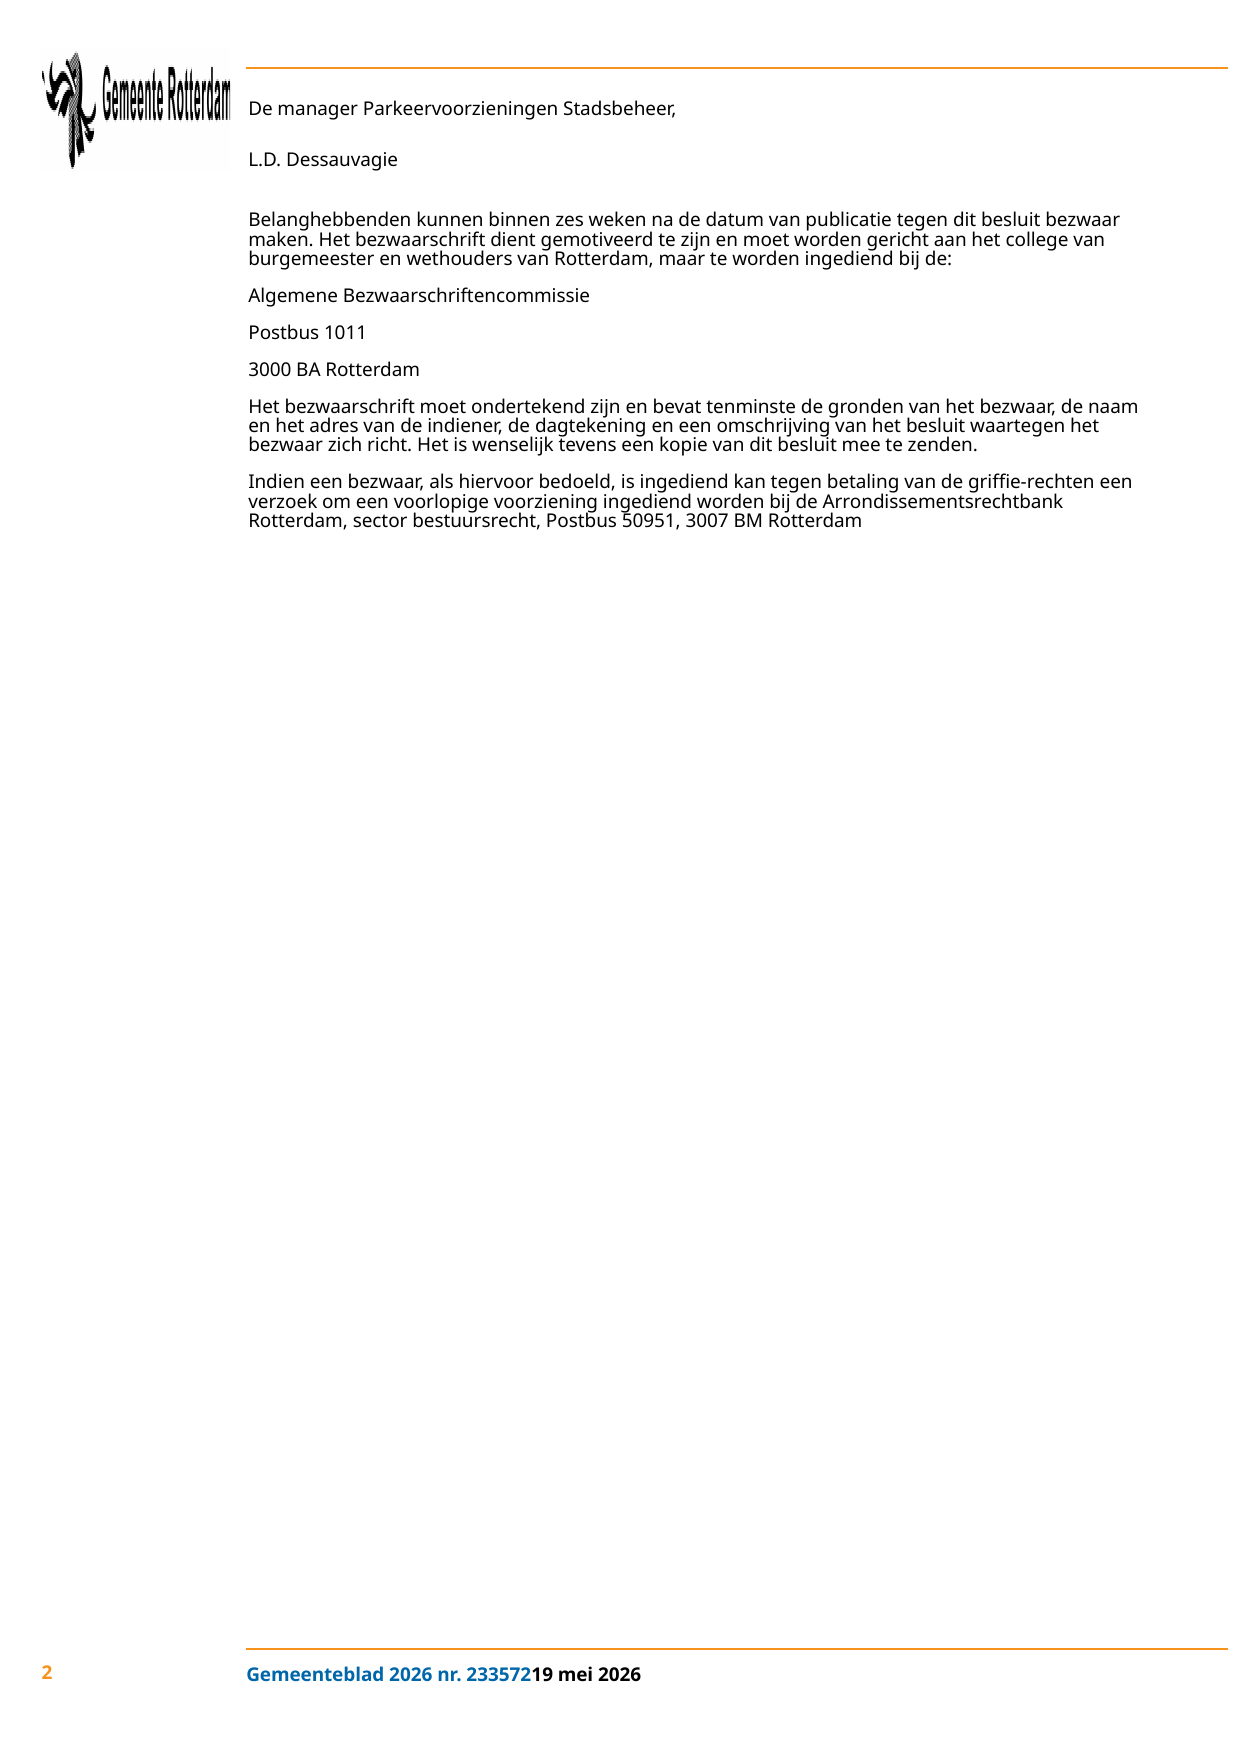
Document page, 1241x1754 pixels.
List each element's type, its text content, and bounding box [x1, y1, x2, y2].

text Postbus 1011 [248, 324, 1152, 343]
text L.D. Dessauvagie [248, 146, 1152, 172]
text 3000 BA Rotterdam [248, 361, 1152, 380]
text Het bezwaarschrift moet ondertekend zijn en bevat tenminste de gronden van het bezwaar, de naam en het adres van de indiener, de dagtekening en een omschrijving van het besluit waartegen het bezwaar zich richt. Het is wenselijk tevens een kopie van dit besluit mee te zenden. [248, 398, 1152, 456]
text Algemene Bezwaarschriftencommissie [248, 287, 1152, 306]
text De manager Parkeervoorzieningen Stadsbeheer, [248, 95, 1152, 121]
text Belanghebbenden kunnen binnen zes weken na de datum van publicatie tegen dit besluit bezwaar maken. Het bezwaarschrift dient gemotiveerd te zijn en moet worden gericht aan het college van burgemeester en wethouders van Rotterdam, maar te worden ingediend bij de: [248, 211, 1152, 269]
picture [41, 47, 231, 172]
text Indien een bezwaar, als hiervoor bedoeld, is ingediend kan tegen betaling van de griffie-rechten een verzoek om een voorlopige voorziening ingediend worden bij de Arrondissementsrechtbank Rotterdam, sector bestuursrecht, Postbus 50951, 3007 BM Rotterdam [248, 473, 1152, 531]
